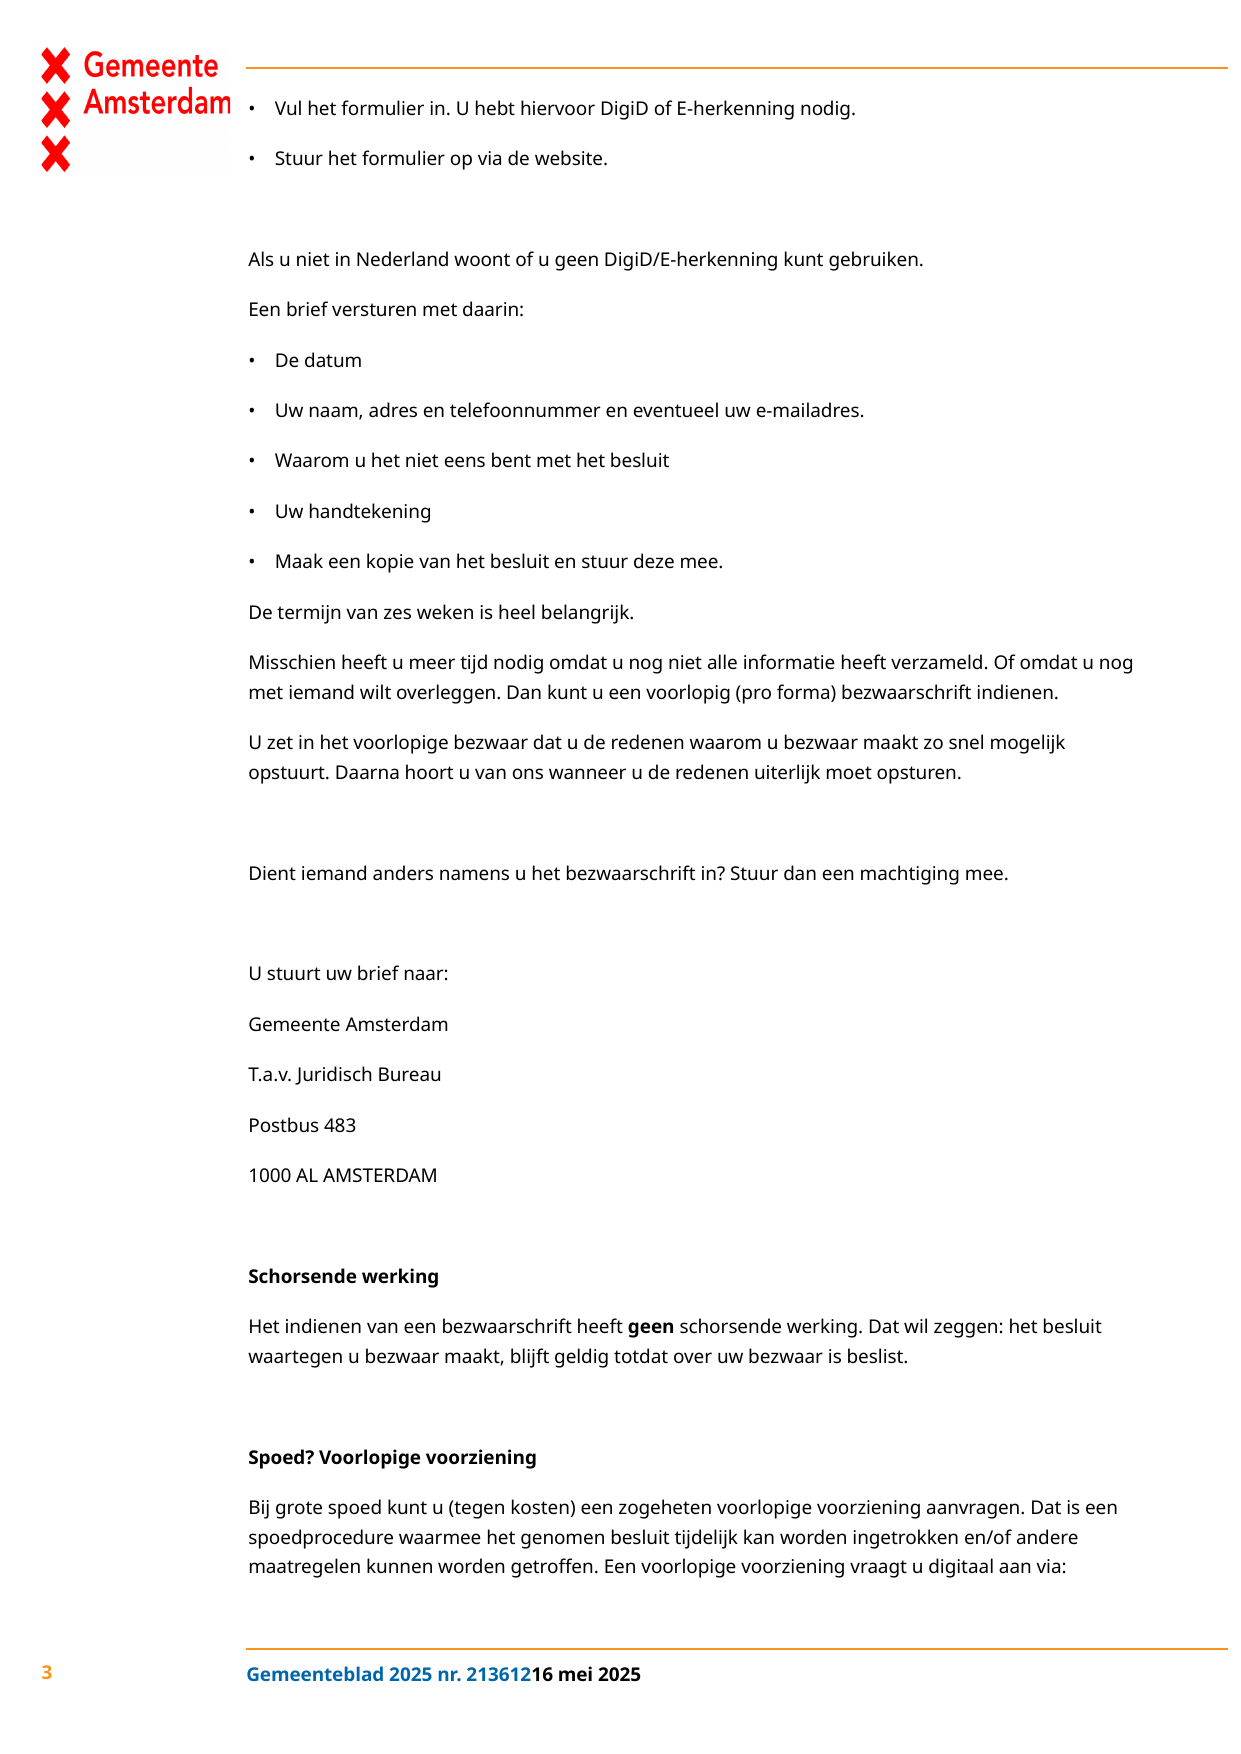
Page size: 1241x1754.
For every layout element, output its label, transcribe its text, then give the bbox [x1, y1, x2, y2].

text T.a.v. Juridisch Bureau [248, 1061, 1152, 1087]
text • De datum [248, 347, 1152, 373]
text Spoed? Voorlopige voorziening [248, 1444, 1152, 1470]
text Het indienen van een bezwaarschrift heeft geen schorsende werking. Dat wil zeggen: het besluit waartegen u bezwaar maakt, blijft geldig totdat over uw bezwaar is beslist. [248, 1313, 1152, 1369]
text • Waarom u het niet eens bent met het besluit [248, 448, 1152, 473]
text U zet in het voorlopige bezwaar dat u de redenen waarom u bezwaar maakt zo snel mogelijk opstuurt. Daarna hoort u van ons wanneer u de redenen uiterlijk moet opsturen. [248, 729, 1152, 785]
text • Vul het formulier in. U hebt hiervoor DigiD of E-herkenning nodig. [248, 95, 1152, 121]
text • Stuur het formulier op via de website. [248, 145, 1152, 171]
text Schorsende werking [248, 1263, 1152, 1289]
text Postbus 483 [248, 1112, 1152, 1138]
text Bij grote spoed kunt u (tegen kosten) een zogeheten voorlopige voorziening aanvragen. Dat is een spoedprocedure waarmee het genomen besluit tijdelijk kan worden ingetrokken en/of andere maatregelen kunnen worden getroffen. Een voorlopige voorziening vraagt u digitaal aan via: [248, 1494, 1152, 1579]
text Dient iemand anders namens u het bezwaarschrift in? Stuur dan een machtiging mee. [248, 860, 1152, 886]
text Een brief versturen met daarin: [248, 296, 1152, 322]
text • Maak een kopie van het besluit en stuur deze mee. [248, 548, 1152, 574]
picture [41, 47, 231, 172]
text • Uw handtekening [248, 498, 1152, 524]
text • Uw naam, adres en telefoonnummer en eventueel uw e-mailadres. [248, 397, 1152, 423]
text Als u niet in Nederland woont of u geen DigiD/E-herkenning kunt gebruiken. [248, 246, 1152, 272]
text De termijn van zes weken is heel belangrijk. [248, 599, 1152, 625]
text Misschien heeft u meer tijd nodig omdat u nog niet alle informatie heeft verzameld. Of omdat u nog met iemand wilt overleggen. Dan kunt u een voorlopig (pro forma) bezwaarschrift indienen. [248, 649, 1152, 705]
text U stuurt uw brief naar: [248, 961, 1152, 986]
text Gemeente Amsterdam [248, 1011, 1152, 1037]
text 1000 AL AMSTERDAM [248, 1162, 1152, 1188]
